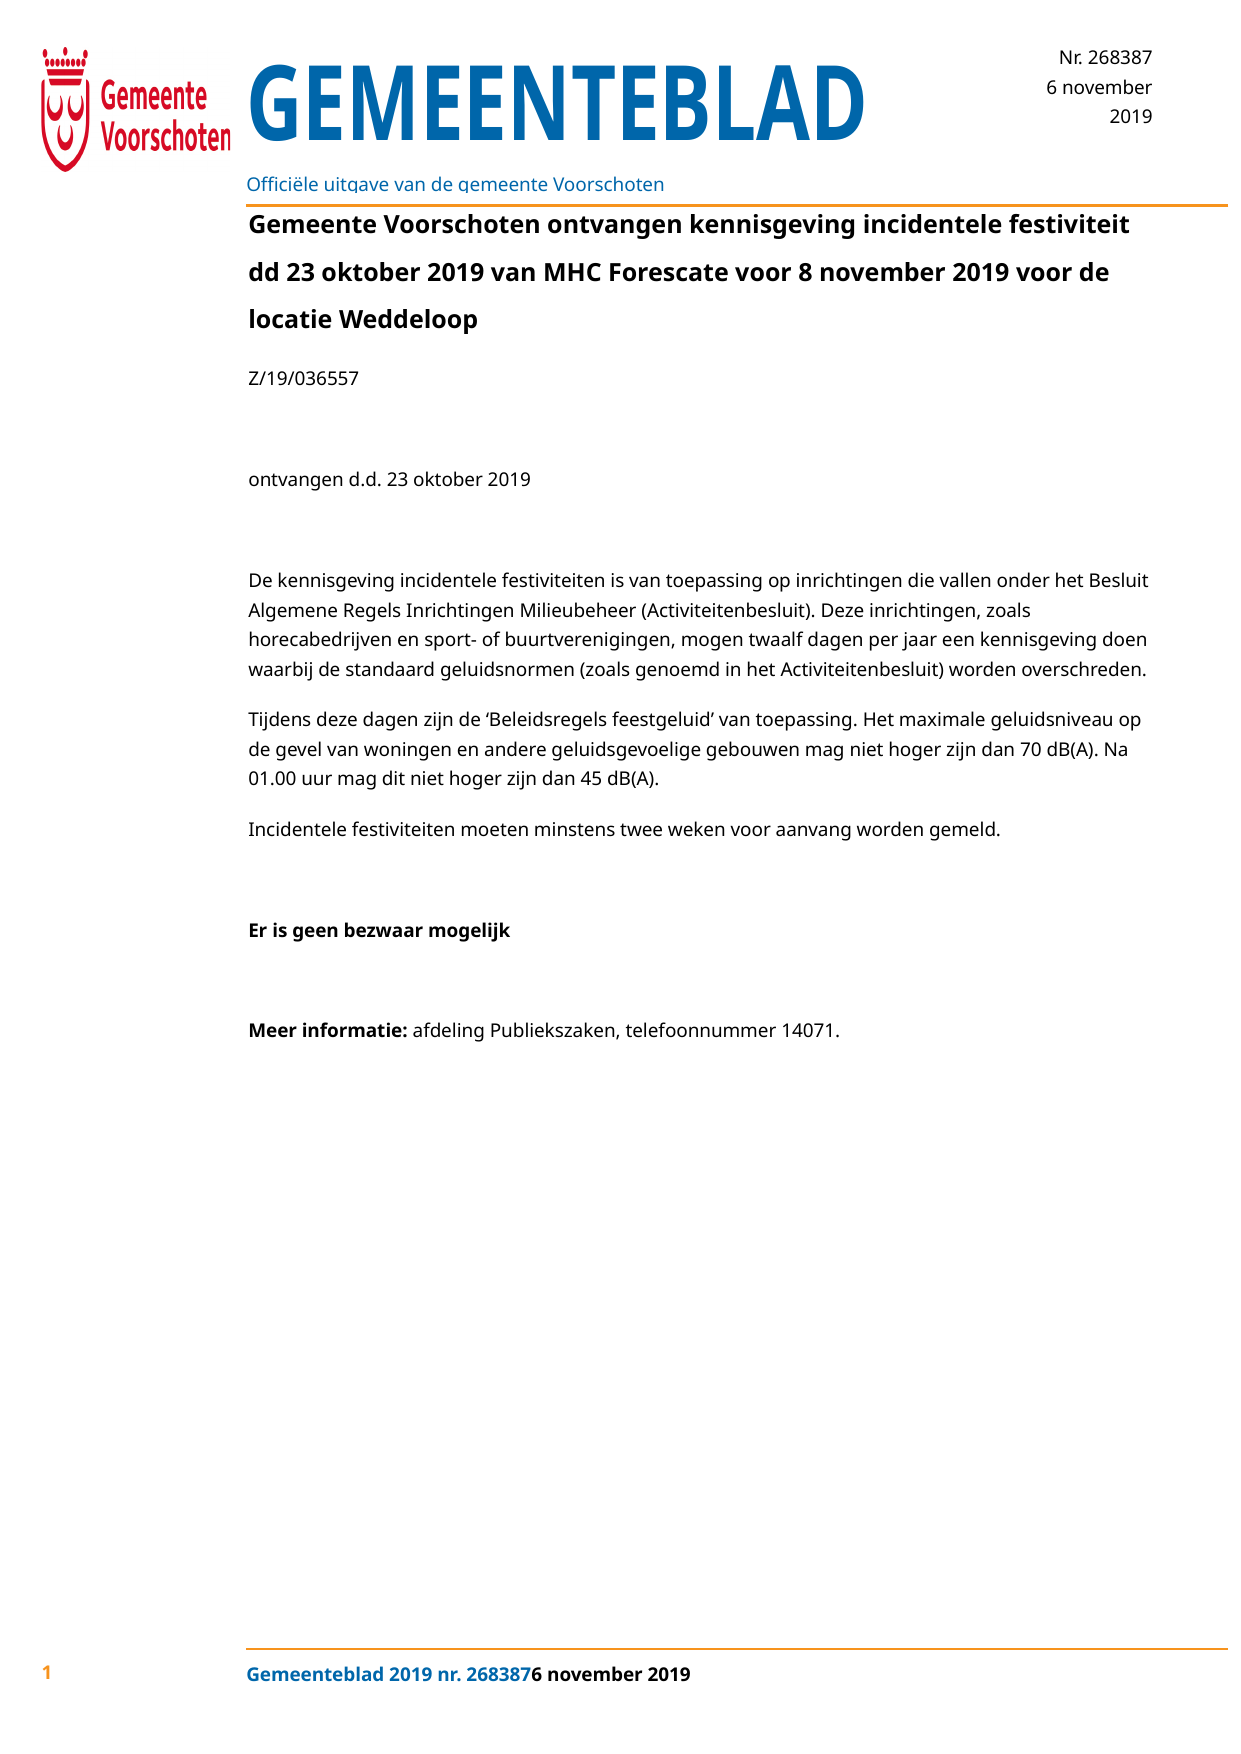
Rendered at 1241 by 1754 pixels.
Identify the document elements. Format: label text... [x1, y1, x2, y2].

text Er is geen bezwaar mogelijk [248, 917, 1152, 942]
text Incidentele festiviteiten moeten minstens twee weken voor aanvang worden gemeld. [248, 816, 1152, 842]
text Meer informatie: afdeling Publiekszaken, telefoonnummer 14071. [248, 1018, 1152, 1043]
text ontvangen d.d. 23 oktober 2019 [248, 466, 1152, 492]
text Gemeente Voorschoten ontvangen kennisgeving incidentele festiviteit dd 23 oktober 2019 van MHC Forescate voor 8 november 2019 voor de locatie Weddeloop [248, 207, 1152, 336]
text De kennisgeving incidentele festiviteiten is van toepassing op inrichtingen die vallen onder het Besluit Algemene Regels Inrichtingen Milieubeheer (Activiteitenbesluit). Deze inrichtingen, zoals horecabedrijven en sport- of buurtverenigingen, mogen twaalf dagen per jaar een kennisgeving doen waarbij de standaard geluidsnormen (zoals genoemd in het Activiteitenbesluit) worden overschreden. [248, 567, 1152, 682]
picture [41, 47, 231, 172]
text Tijdens deze dagen zijn de ‘Beleidsregels feestgeluid’ van toepassing. Het maximale geluidsniveau op de gevel van woningen en andere geluidsgevoelige gebouwen mag niet hoger zijn dan 70 dB(A). Na 01.00 uur mag dit niet hoger zijn dan 45 dB(A). [248, 706, 1152, 791]
text Z/19/036557 [248, 366, 1152, 391]
